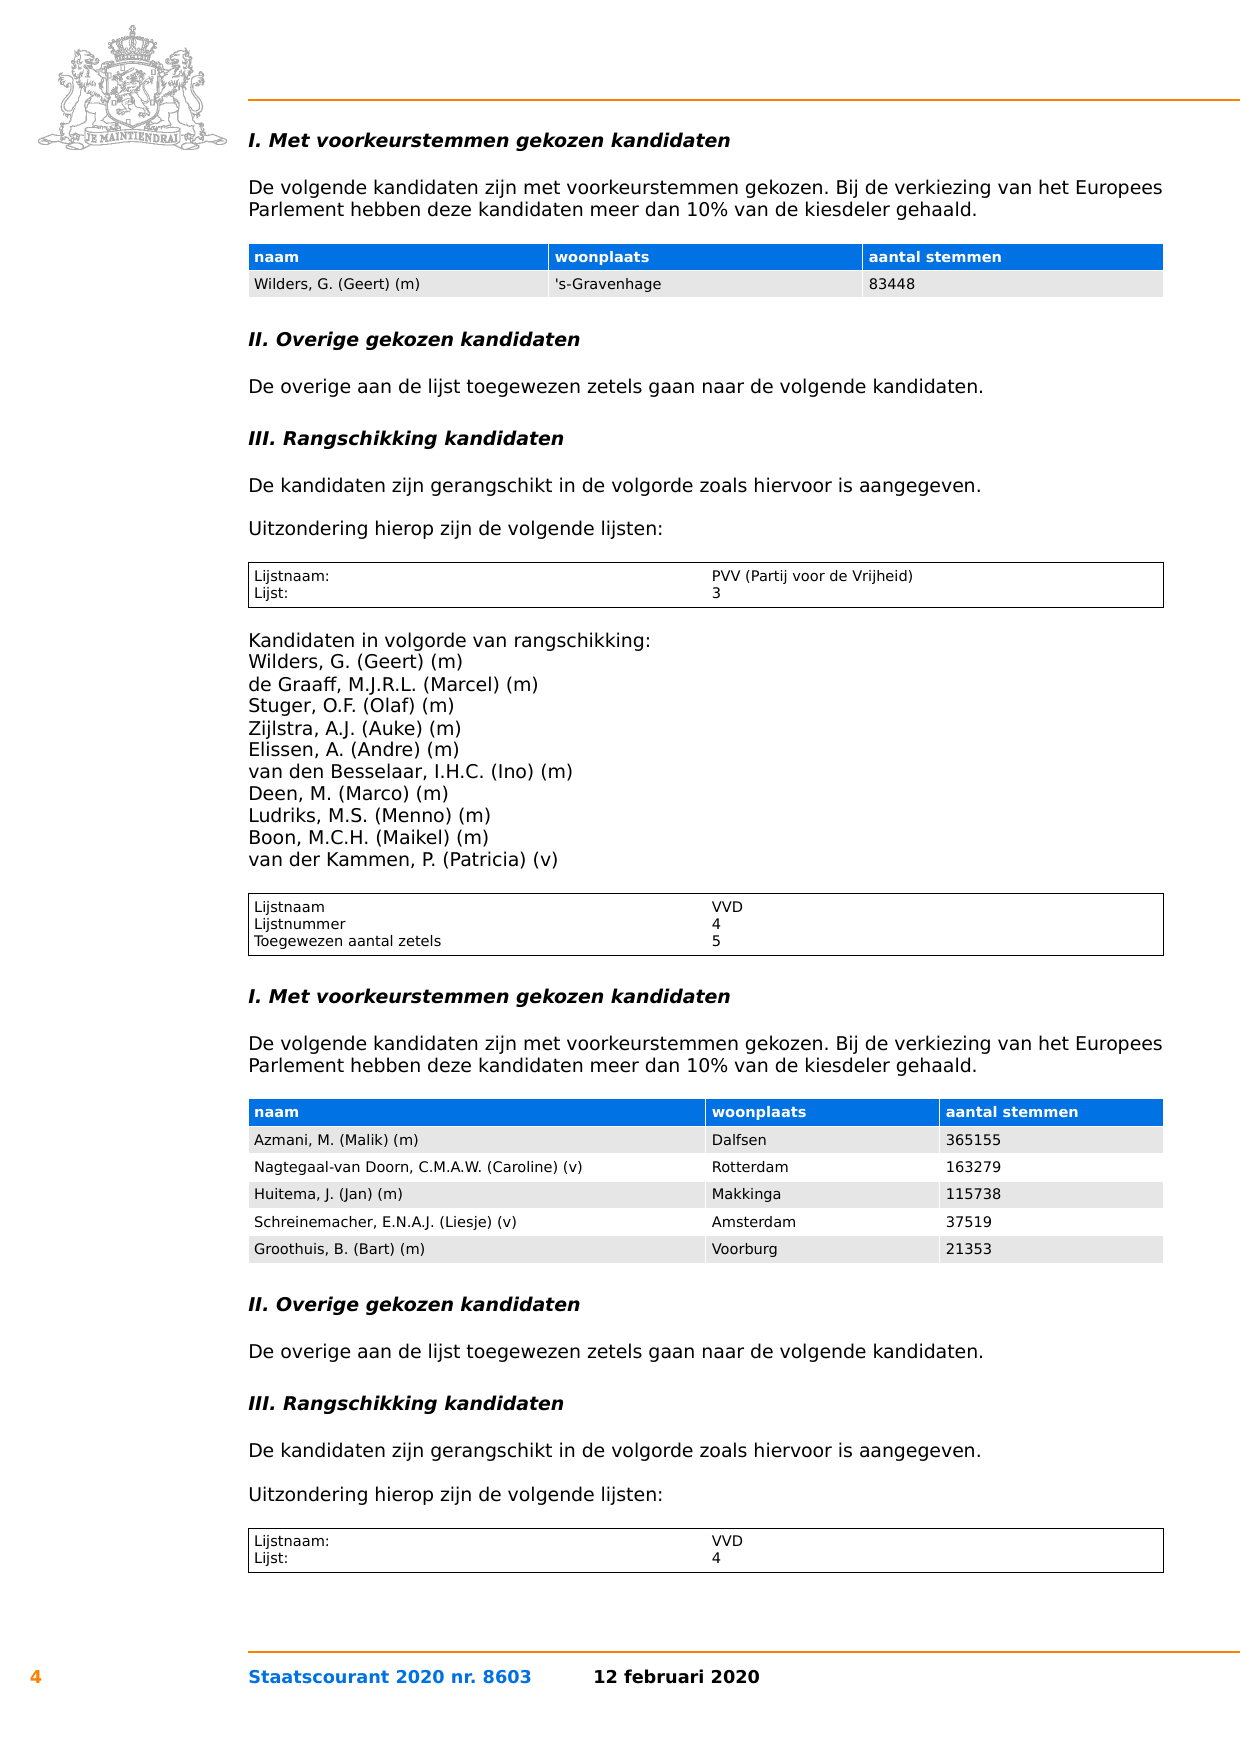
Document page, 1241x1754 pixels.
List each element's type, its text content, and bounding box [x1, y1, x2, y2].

table_cell Lijst: [249, 585, 706, 607]
table_cell 21353 [940, 1236, 1163, 1263]
table_header woonplaats [549, 244, 862, 270]
table_header Lijstnaam: [249, 563, 706, 585]
table_cell Nagtegaal-van Doorn, C.M.A.W. (Caroline) (v) [249, 1154, 705, 1181]
subtitle III. Rangschikking kandidaten [248, 1393, 1163, 1415]
table_cell Lijst: [249, 1550, 706, 1572]
table_header VVD [706, 1529, 1163, 1550]
table_header VVD [706, 894, 1163, 916]
table_cell Amsterdam [706, 1209, 939, 1235]
table_header Lijstnaam: [249, 1529, 706, 1550]
text De kandidaten zijn gerangschikt in de volgorde zoals hiervoor is aangegeven. [248, 1440, 1163, 1462]
table_cell Makkinga [706, 1182, 939, 1208]
table_cell 3 [706, 585, 1163, 607]
table_cell 4 [706, 1550, 1163, 1572]
table_cell Voorburg [706, 1236, 939, 1263]
subtitle I. Met voorkeurstemmen gekozen kandidaten [248, 130, 1163, 152]
table_header naam [249, 244, 548, 270]
text van den Besselaar, I.H.C. (Ino) (m) [248, 761, 1163, 783]
table_cell Groothuis, B. (Bart) (m) [249, 1236, 705, 1263]
text Ludriks, M.S. (Menno) (m) [248, 805, 1163, 827]
table_cell 365155 [940, 1127, 1163, 1153]
text De volgende kandidaten zijn met voorkeurstemmen gekozen. Bij de verkiezing van het Europees Parlement hebben deze kandidaten meer dan 10% van de kiesdeler gehaald. [248, 1032, 1163, 1076]
table_cell 's-Gravenhage [549, 271, 862, 297]
table_cell Huitema, J. (Jan) (m) [249, 1182, 705, 1208]
table_header aantal stemmen [940, 1099, 1163, 1126]
table_header woonplaats [706, 1099, 939, 1126]
table_header Lijstnaam [249, 894, 706, 916]
text De kandidaten zijn gerangschikt in de volgorde zoals hiervoor is aangegeven. [248, 474, 1163, 496]
table_cell 4 [706, 916, 1163, 933]
table_cell 115738 [940, 1182, 1163, 1208]
table_header aantal stemmen [863, 244, 1163, 270]
table_cell Schreinemacher, E.N.A.J. (Liesje) (v) [249, 1209, 705, 1235]
subtitle II. Overige gekozen kandidaten [248, 1294, 1163, 1316]
text Wilders, G. (Geert) (m) [248, 651, 1163, 673]
text Uitzondering hierop zijn de volgende lijsten: [248, 518, 1163, 540]
text de Graaff, M.J.R.L. (Marcel) (m) [248, 673, 1163, 695]
table_header naam [249, 1099, 705, 1126]
text Zijlstra, A.J. (Auke) (m) [248, 717, 1163, 739]
subtitle III. Rangschikking kandidaten [248, 427, 1163, 449]
text Kandidaten in volgorde van rangschikking: [248, 629, 1163, 651]
table_cell 83448 [863, 271, 1163, 297]
table_cell 5 [706, 933, 1163, 954]
text Uitzondering hierop zijn de volgende lijsten: [248, 1483, 1163, 1506]
text Boon, M.C.H. (Maikel) (m) [248, 827, 1163, 849]
table_cell Lijstnummer [249, 916, 706, 933]
table_cell Azmani, M. (Malik) (m) [249, 1127, 705, 1153]
text Deen, M. (Marco) (m) [248, 783, 1163, 805]
subtitle II. Overige gekozen kandidaten [248, 328, 1163, 351]
table_cell Dalfsen [706, 1127, 939, 1153]
picture [38, 25, 227, 150]
text De overige aan de lijst toegewezen zetels gaan naar de volgende kandidaten. [248, 1341, 1163, 1363]
text Elissen, A. (Andre) (m) [248, 739, 1163, 761]
table_cell 37519 [940, 1209, 1163, 1235]
text Stuger, O.F. (Olaf) (m) [248, 695, 1163, 717]
text van der Kammen, P. (Patricia) (v) [248, 849, 1163, 871]
table_cell Toegewezen aantal zetels [249, 933, 706, 954]
text De volgende kandidaten zijn met voorkeurstemmen gekozen. Bij de verkiezing van het Europees Parlement hebben deze kandidaten meer dan 10% van de kiesdeler gehaald. [248, 177, 1163, 221]
subtitle I. Met voorkeurstemmen gekozen kandidaten [248, 986, 1163, 1007]
table_cell Rotterdam [706, 1154, 939, 1181]
table_cell Wilders, G. (Geert) (m) [249, 271, 548, 297]
table_header PVV (Partij voor de Vrijheid) [706, 563, 1163, 585]
table_cell 163279 [940, 1154, 1163, 1181]
text De overige aan de lijst toegewezen zetels gaan naar de volgende kandidaten. [248, 376, 1163, 397]
